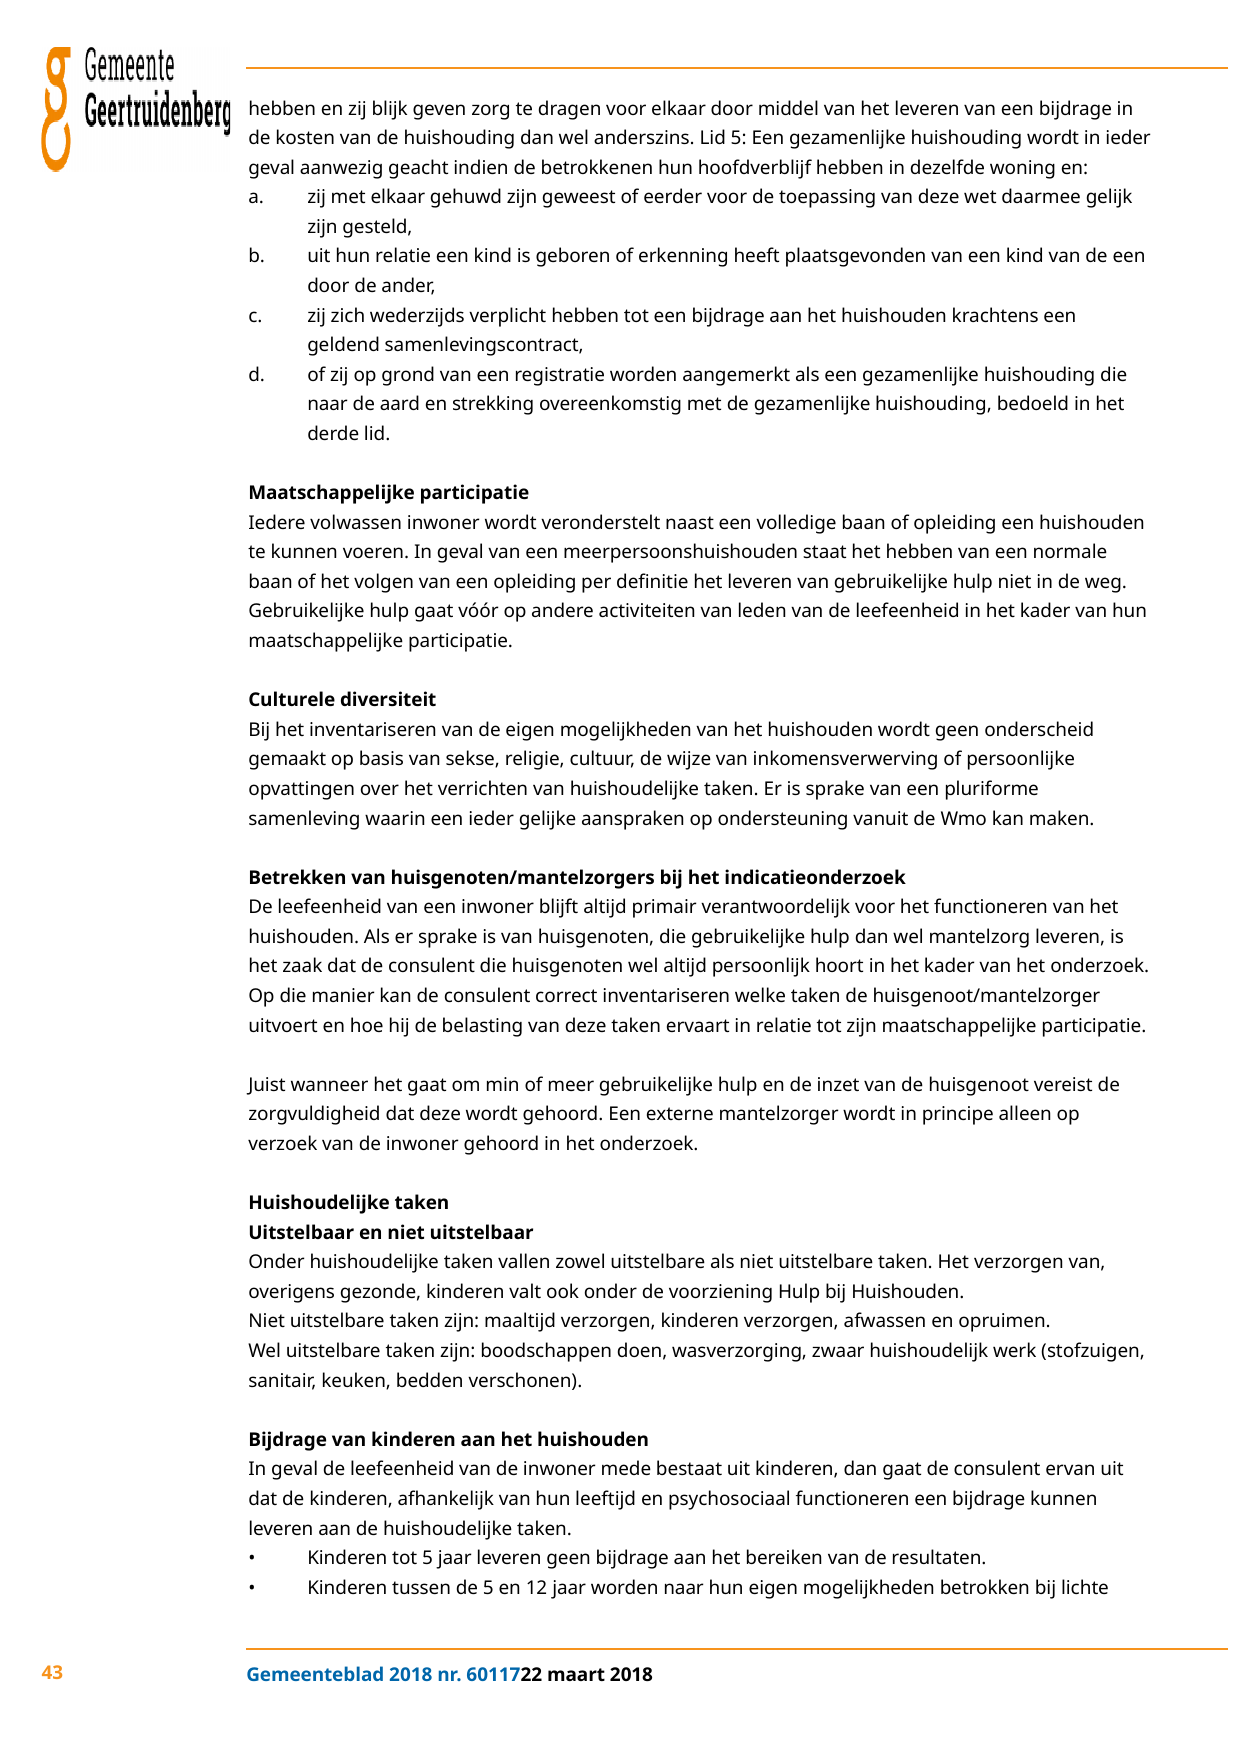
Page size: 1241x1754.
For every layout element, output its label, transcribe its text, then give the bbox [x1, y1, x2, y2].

list Kinderen tussen de 5 en 12 jaar worden naar hun eigen mogelijkheden betrokken bij lichte [248, 1574, 1152, 1600]
picture [41, 47, 231, 172]
text Betrekken van huisgenoten/mantelzorgers bij het indicatieonderzoek [248, 864, 1152, 890]
list of zij op grond van een registratie worden aangemerkt als een gezamenlijke huishouding die naar de aard en strekking overeenkomstig met de gezamenlijke huishouding, bedoeld in het derde lid. [248, 361, 1152, 446]
list zij zich wederzijds verplicht hebben tot een bijdrage aan het huishouden krachtens een geldend samenlevingscontract, [248, 302, 1152, 357]
text Uitstelbaar en niet uitstelbaar [248, 1219, 1152, 1245]
text Juist wanneer het gaat om min of meer gebruikelijke hulp en de inzet van de huisgenoot vereist de zorgvuldigheid dat deze wordt gehoord. Een externe mantelzorger wordt in principe alleen op verzoek van de inwoner gehoord in het onderzoek. [248, 1071, 1152, 1156]
text Bijdrage van kinderen aan het huishouden [248, 1426, 1152, 1452]
text Iedere volwassen inwoner wordt veronderstelt naast een volledige baan of opleiding een huishouden te kunnen voeren. In geval van een meerpersoonshuishouden staat het hebben van een normale baan of het volgen van een opleiding per definitie het leveren van gebruikelijke hulp niet in de weg. Gebruikelijke hulp gaat vóór op andere activiteiten van leden van de leefeenheid in het kader van hun maatschappelijke participatie. [248, 509, 1152, 653]
text Onder huishoudelijke taken vallen zowel uitstelbare als niet uitstelbare taken. Het verzorgen van, overigens gezonde, kinderen valt ook onder de voorziening Hulp bij Huishouden. [248, 1248, 1152, 1304]
text hebben en zij blijk geven zorg te dragen voor elkaar door middel van het leveren van een bijdrage in de kosten van de huishouding dan wel anderszins. Lid 5: Een gezamenlijke huishouding wordt in ieder geval aanwezig geacht indien de betrokkenen hun hoofdverblijf hebben in dezelfde woning en: [248, 95, 1152, 180]
list zij met elkaar gehuwd zijn geweest of eerder voor de toepassing van deze wet daarmee gelijk zijn gesteld, [248, 183, 1152, 239]
text Maatschappelijke participatie [248, 479, 1152, 505]
text Huishoudelijke taken [248, 1189, 1152, 1215]
list Kinderen tot 5 jaar leveren geen bijdrage aan het bereiken van de resultaten. [248, 1544, 1152, 1570]
list uit hun relatie een kind is geboren of erkenning heeft plaatsgevonden van een kind van de een door de ander, [248, 243, 1152, 298]
text Bij het inventariseren van de eigen mogelijkheden van het huishouden wordt geen onderscheid gemaakt op basis van sekse, religie, cultuur, de wijze van inkomensverwerving of persoonlijke opvattingen over het verrichten van huishoudelijke taken. Er is sprake van een pluriforme samenleving waarin een ieder gelijke aanspraken op ondersteuning vanuit de Wmo kan maken. [248, 716, 1152, 831]
text Wel uitstelbare taken zijn: boodschappen doen, wasverzorging, zwaar huishoudelijk werk (stofzuigen, sanitair, keuken, bedden verschonen). [248, 1337, 1152, 1393]
text In geval de leefeenheid van de inwoner mede bestaat uit kinderen, dan gaat de consulent ervan uit dat de kinderen, afhankelijk van hun leeftijd en psychosociaal functioneren een bijdrage kunnen leveren aan de huishoudelijke taken. [248, 1456, 1152, 1541]
text De leefeenheid van een inwoner blijft altijd primair verantwoordelijk voor het functioneren van het huishouden. Als er sprake is van huisgenoten, die gebruikelijke hulp dan wel mantelzorg leveren, is het zaak dat de consulent die huisgenoten wel altijd persoonlijk hoort in het kader van het onderzoek. Op die manier kan de consulent correct inventariseren welke taken de huisgenoot/mantelzorger uitvoert en hoe hij de belasting van deze taken ervaart in relatie tot zijn maatschappelijke participatie. [248, 893, 1152, 1038]
text Niet uitstelbare taken zijn: maaltijd verzorgen, kinderen verzorgen, afwassen en opruimen. [248, 1308, 1152, 1333]
text Culturele diversiteit [248, 686, 1152, 712]
